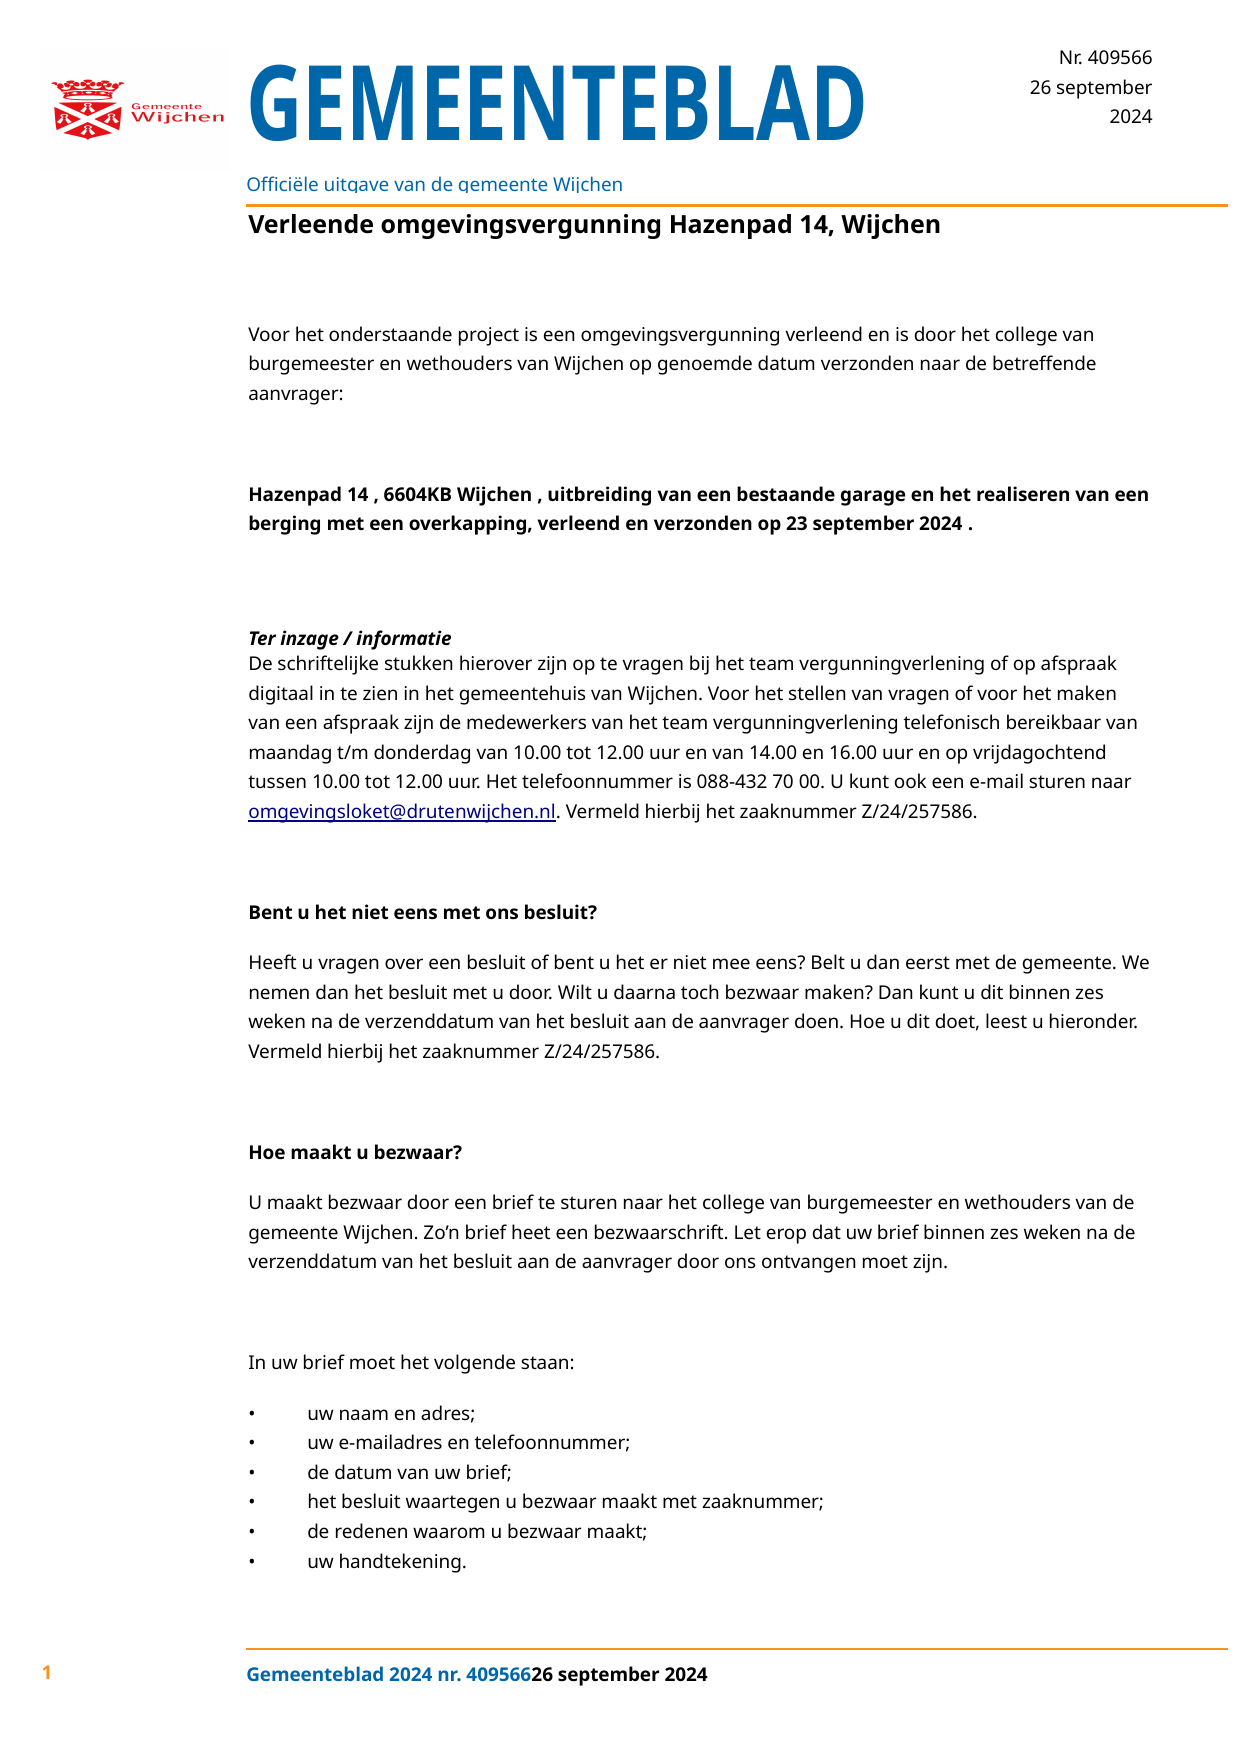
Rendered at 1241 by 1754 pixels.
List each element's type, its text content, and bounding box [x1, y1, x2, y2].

text Hoe maakt u bezwaar? [248, 1139, 1152, 1165]
list uw e-mailadres en telefoonnummer; [248, 1429, 1152, 1455]
text Ter inzage / informatie [248, 625, 1152, 650]
list het besluit waartegen u bezwaar maakt met zaaknummer; [248, 1489, 1152, 1514]
text U maakt bezwaar door een brief te sturen naar het college van burgemeester en wethouders van de gemeente Wijchen. Zo’n brief heet een bezwaarschrift. Let erop dat uw brief binnen zes weken na de verzenddatum van het besluit aan de aanvrager door ons ontvangen moet zijn. [248, 1189, 1152, 1274]
text Verleende omgevingsvergunning Hazenpad 14, Wijchen [248, 207, 1152, 241]
text De schriftelijke stukken hierover zijn op te vragen bij het team vergunningverlening of op afspraak digitaal in te zien in het gemeentehuis van Wijchen. Voor het stellen van vragen of voor het maken van een afspraak zijn de medewerkers van het team vergunningverlening telefonisch bereikbaar van maandag t/m donderdag van 10.00 tot 12.00 uur en van 14.00 en 16.00 uur en op vrijdagochtend tussen 10.00 tot 12.00 uur. Het telefoonnummer is 088-432 70 00. U kunt ook een e-mail sturen naar omgevingsloket@drutenwijchen.nl. Vermeld hierbij het zaaknummer Z/24/257586. [248, 650, 1152, 824]
list de redenen waarom u bezwaar maakt; [248, 1518, 1152, 1544]
list uw handtekening. [248, 1548, 1152, 1574]
text Heeft u vragen over een besluit of bent u het er niet mee eens? Belt u dan eerst met de gemeente. We nemen dan het besluit met u door. Wilt u daarna toch bezwaar maken? Dan kunt u dit binnen zes weken na de verzenddatum van het besluit aan de aanvrager doen. Hoe u dit doet, leest u hieronder. Vermeld hierbij het zaaknummer Z/24/257586. [248, 949, 1152, 1064]
list de datum van uw brief; [248, 1459, 1152, 1485]
text Voor het onderstaande project is een omgevingsvergunning verleend en is door het college van burgemeester en wethouders van Wijchen op genoemde datum verzonden naar de betreffende aanvrager: [248, 321, 1152, 406]
list uw naam en adres; [248, 1400, 1152, 1426]
text In uw brief moet het volgende staan: [248, 1349, 1152, 1375]
text Bent u het niet eens met ons besluit? [248, 899, 1152, 925]
text Hazenpad 14 , 6604KB Wijchen , uitbreiding van een bestaande garage en het realiseren van een berging met een overkapping, verleend en verzonden op 23 september 2024 . [248, 481, 1152, 536]
picture [41, 47, 231, 172]
